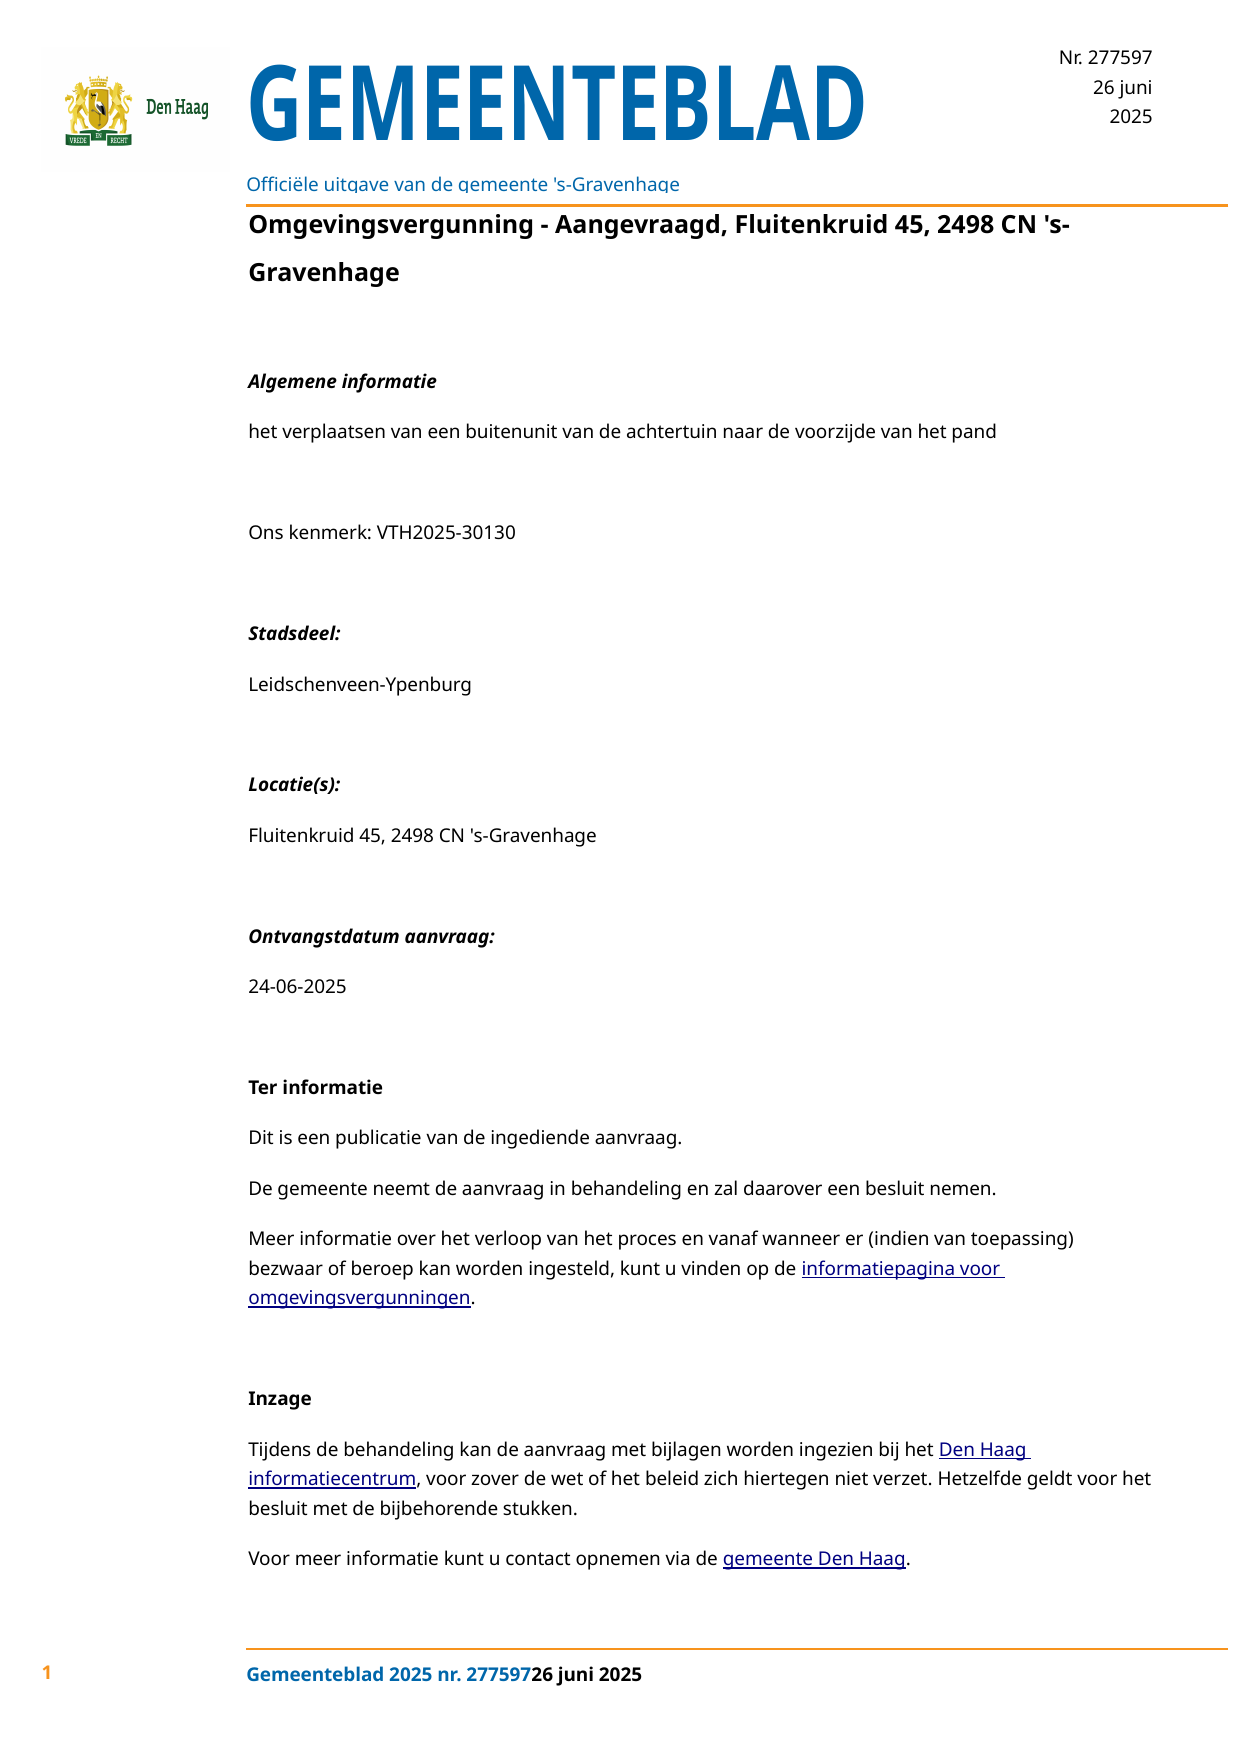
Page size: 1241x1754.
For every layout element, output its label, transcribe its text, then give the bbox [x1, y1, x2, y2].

text Voor meer informatie kunt u contact opnemen via de gemeente Den Haag. [248, 1545, 1152, 1571]
text Inzage [248, 1385, 1152, 1411]
text Meer informatie over het verloop van het proces en vanaf wanneer er (indien van toepassing) bezwaar of beroep kan worden ingesteld, kunt u vinden op de informatiepagina voor omgevingsvergunningen. [248, 1225, 1152, 1310]
text Stadsdeel: [248, 620, 1152, 646]
text het verplaatsen van een buitenunit van de achtertuin naar de voorzijde van het pand [248, 419, 1152, 444]
text Dit is een publicatie van de ingediende aanvraag. [248, 1124, 1152, 1150]
picture [41, 47, 231, 172]
text Fluitenkruid 45, 2498 CN 's-Gravenhage [248, 822, 1152, 848]
text Tijdens de behandeling kan de aanvraag met bijlagen worden ingezien bij het Den Haag informatiecentrum, voor zover de wet of het beleid zich hiertegen niet verzet. Hetzelfde geldt voor het besluit met de bijbehorende stukken. [248, 1436, 1152, 1521]
text 24-06-2025 [248, 973, 1152, 999]
text Ter informatie [248, 1074, 1152, 1100]
text Locatie(s): [248, 772, 1152, 797]
text Ontvangstdatum aanvraag: [248, 923, 1152, 949]
text Leidschenveen-Ypenburg [248, 671, 1152, 697]
text De gemeente neemt de aanvraag in behandeling en zal daarover een besluit nemen. [248, 1175, 1152, 1201]
text Omgevingsvergunning - Aangevraagd, Fluitenkruid 45, 2498 CN 's-Gravenhage [248, 207, 1152, 288]
text Algemene informatie [248, 368, 1152, 394]
text Ons kenmerk: VTH2025-30130 [248, 519, 1152, 545]
